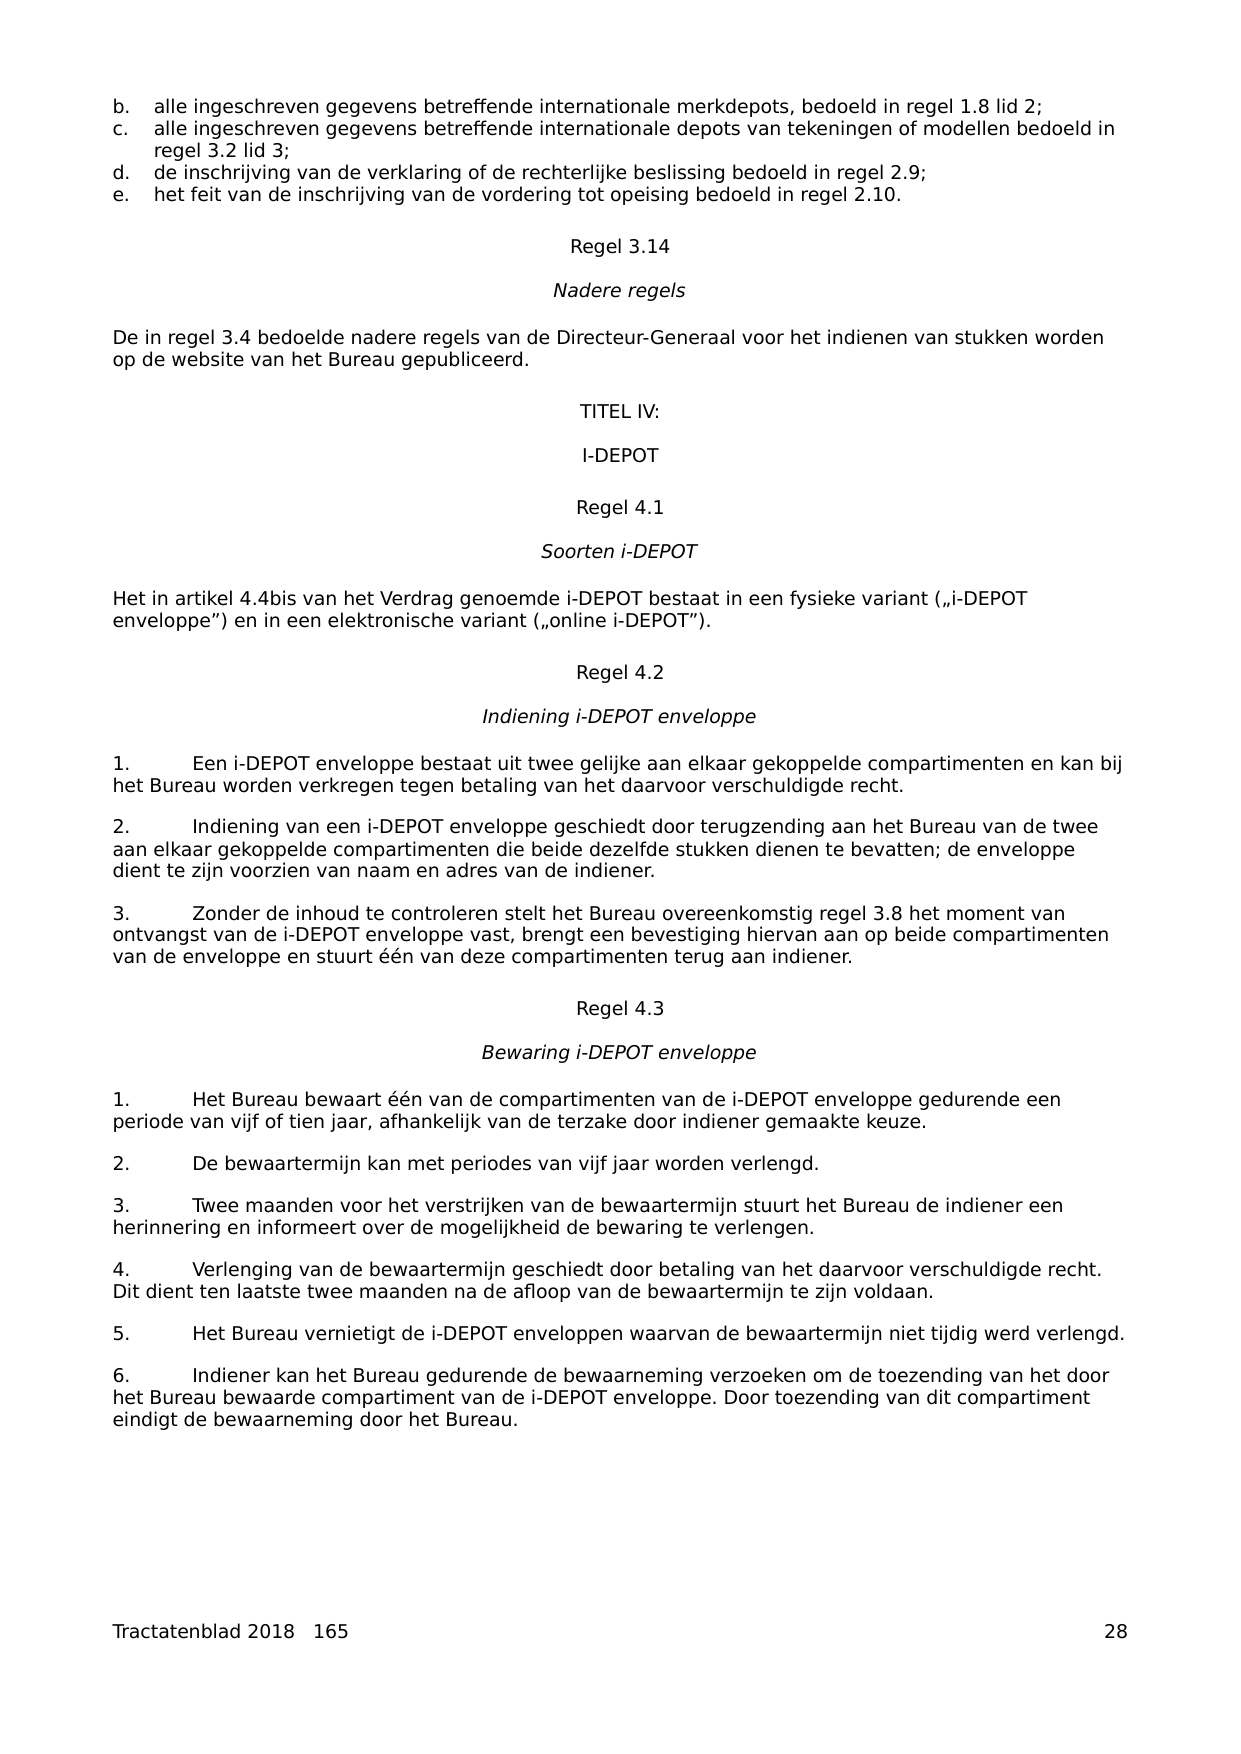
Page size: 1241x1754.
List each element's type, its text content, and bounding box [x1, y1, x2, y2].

text De in regel 3.4 bedoelde nadere regels van de Directeur-Generaal voor het indienen van stukken worden op de website van het Bureau gepubliceerd. [112, 327, 1128, 371]
text 3. Zonder de inhoud te controleren stelt het Bureau overeenkomstig regel 3.8 het moment van ontvangst van de i-DEPOT enveloppe vast, brengt een bevestiging hiervan aan op beide compartimenten van de enveloppe en stuurt één van deze compartimenten terug aan indiener. [112, 902, 1128, 968]
text c. alle ingeschreven gegevens betreffende internationale depots van tekeningen of modellen bedoeld in regel 3.2 lid 3; [112, 118, 1128, 162]
text 2. De bewaartermijn kan met periodes van vijf jaar worden verlengd. [112, 1153, 1128, 1175]
subtitle Regel 4.2 Indiening i-DEPOT enveloppe [112, 662, 1128, 727]
text e. het feit van de inschrijving van de vordering tot opeising bedoeld in regel 2.10. [112, 184, 1128, 206]
text 1. Een i-DEPOT enveloppe bestaat uit twee gelijke aan elkaar gekoppelde compartimenten en kan bij het Bureau worden verkregen tegen betaling van het daarvoor verschuldigde recht. [112, 752, 1128, 796]
text 1. Het Bureau bewaart één van de compartimenten van de i-DEPOT enveloppe gedurende een periode van vijf of tien jaar, afhankelijk van de terzake door indiener gemaakte keuze. [112, 1089, 1128, 1133]
text 6. Indiener kan het Bureau gedurende de bewaarneming verzoeken om de toezending van het door het Bureau bewaarde compartiment van de i-DEPOT enveloppe. Door toezending van dit compartiment eindigt de bewaarneming door het Bureau. [112, 1365, 1128, 1431]
text Het in artikel 4.4bis van het Verdrag genoemde i-DEPOT bestaat in een fysieke variant („i-DEPOT enveloppe”) en in een elektronische variant („online i-DEPOT”). [112, 588, 1128, 632]
subtitle TITEL IV: I-DEPOT [112, 401, 1128, 467]
subtitle Regel 3.14 Nadere regels [112, 236, 1128, 302]
text 4. Verlenging van de bewaartermijn geschiedt door betaling van het daarvoor verschuldigde recht. Dit dient ten laatste twee maanden na de afloop van de bewaartermijn te zijn voldaan. [112, 1259, 1128, 1303]
subtitle Regel 4.1 Soorten i-DEPOT [112, 497, 1128, 563]
subtitle Regel 4.3 Bewaring i-DEPOT enveloppe [112, 998, 1128, 1064]
text d. de inschrijving van de verklaring of de rechterlijke beslissing bedoeld in regel 2.9; [112, 162, 1128, 184]
text b. alle ingeschreven gegevens betreffende internationale merkdepots, bedoeld in regel 1.8 lid 2; [112, 96, 1128, 118]
text 2. Indiening van een i-DEPOT enveloppe geschiedt door terugzending aan het Bureau van de twee aan elkaar gekoppelde compartimenten die beide dezelfde stukken dienen te bevatten; de enveloppe dient te zijn voorzien van naam en adres van de indiener. [112, 816, 1128, 882]
text 5. Het Bureau vernietigt de i-DEPOT enveloppen waarvan de bewaartermijn niet tijdig werd verlengd. [112, 1323, 1128, 1345]
text 3. Twee maanden voor het verstrijken van de bewaartermijn stuurt het Bureau de indiener een herinnering en informeert over de mogelijkheid de bewaring te verlengen. [112, 1195, 1128, 1239]
